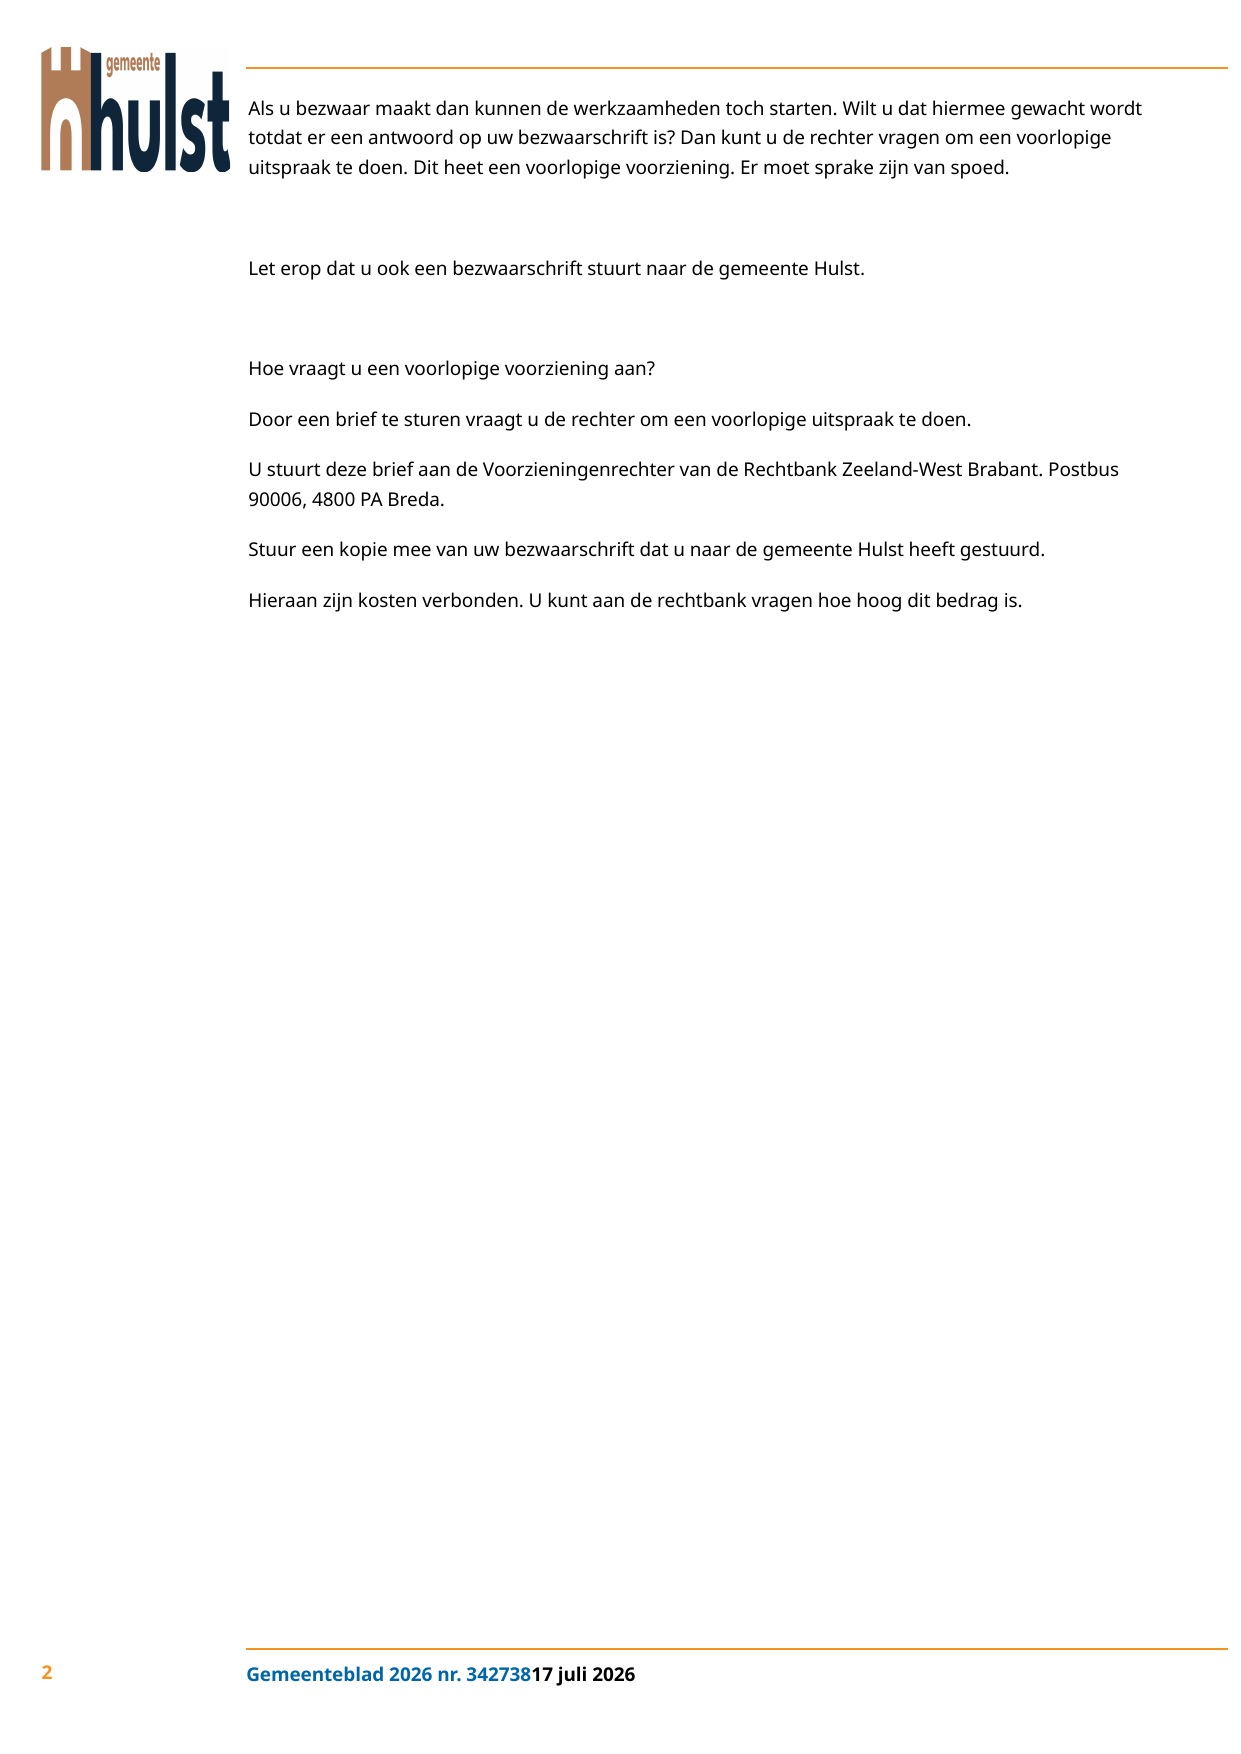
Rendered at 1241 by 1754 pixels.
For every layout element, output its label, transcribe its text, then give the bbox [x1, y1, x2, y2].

text Stuur een kopie mee van uw bezwaarschrift dat u naar de gemeente Hulst heeft gestuurd. [248, 536, 1152, 562]
text Door een brief te sturen vraagt u de rechter om een voorlopige uitspraak te doen. [248, 406, 1152, 432]
text Hieraan zijn kosten verbonden. U kunt aan de rechtbank vragen hoe hoog dit bedrag is. [248, 587, 1152, 613]
picture [41, 47, 231, 172]
text Let erop dat u ook een bezwaarschrift stuurt naar de gemeente Hulst. [248, 255, 1152, 281]
text Hoe vraagt u een voorlopige voorziening aan? [248, 356, 1152, 381]
text U stuurt deze brief aan de Voorzieningenrechter van de Rechtbank Zeeland-West Brabant. Postbus 90006, 4800 PA Breda. [248, 456, 1152, 512]
text Als u bezwaar maakt dan kunnen de werkzaamheden toch starten. Wilt u dat hiermee gewacht wordt totdat er een antwoord op uw bezwaarschrift is? Dan kunt u de rechter vragen om een voorlopige uitspraak te doen. Dit heet een voorlopige voorziening. Er moet sprake zijn van spoed. [248, 95, 1152, 180]
